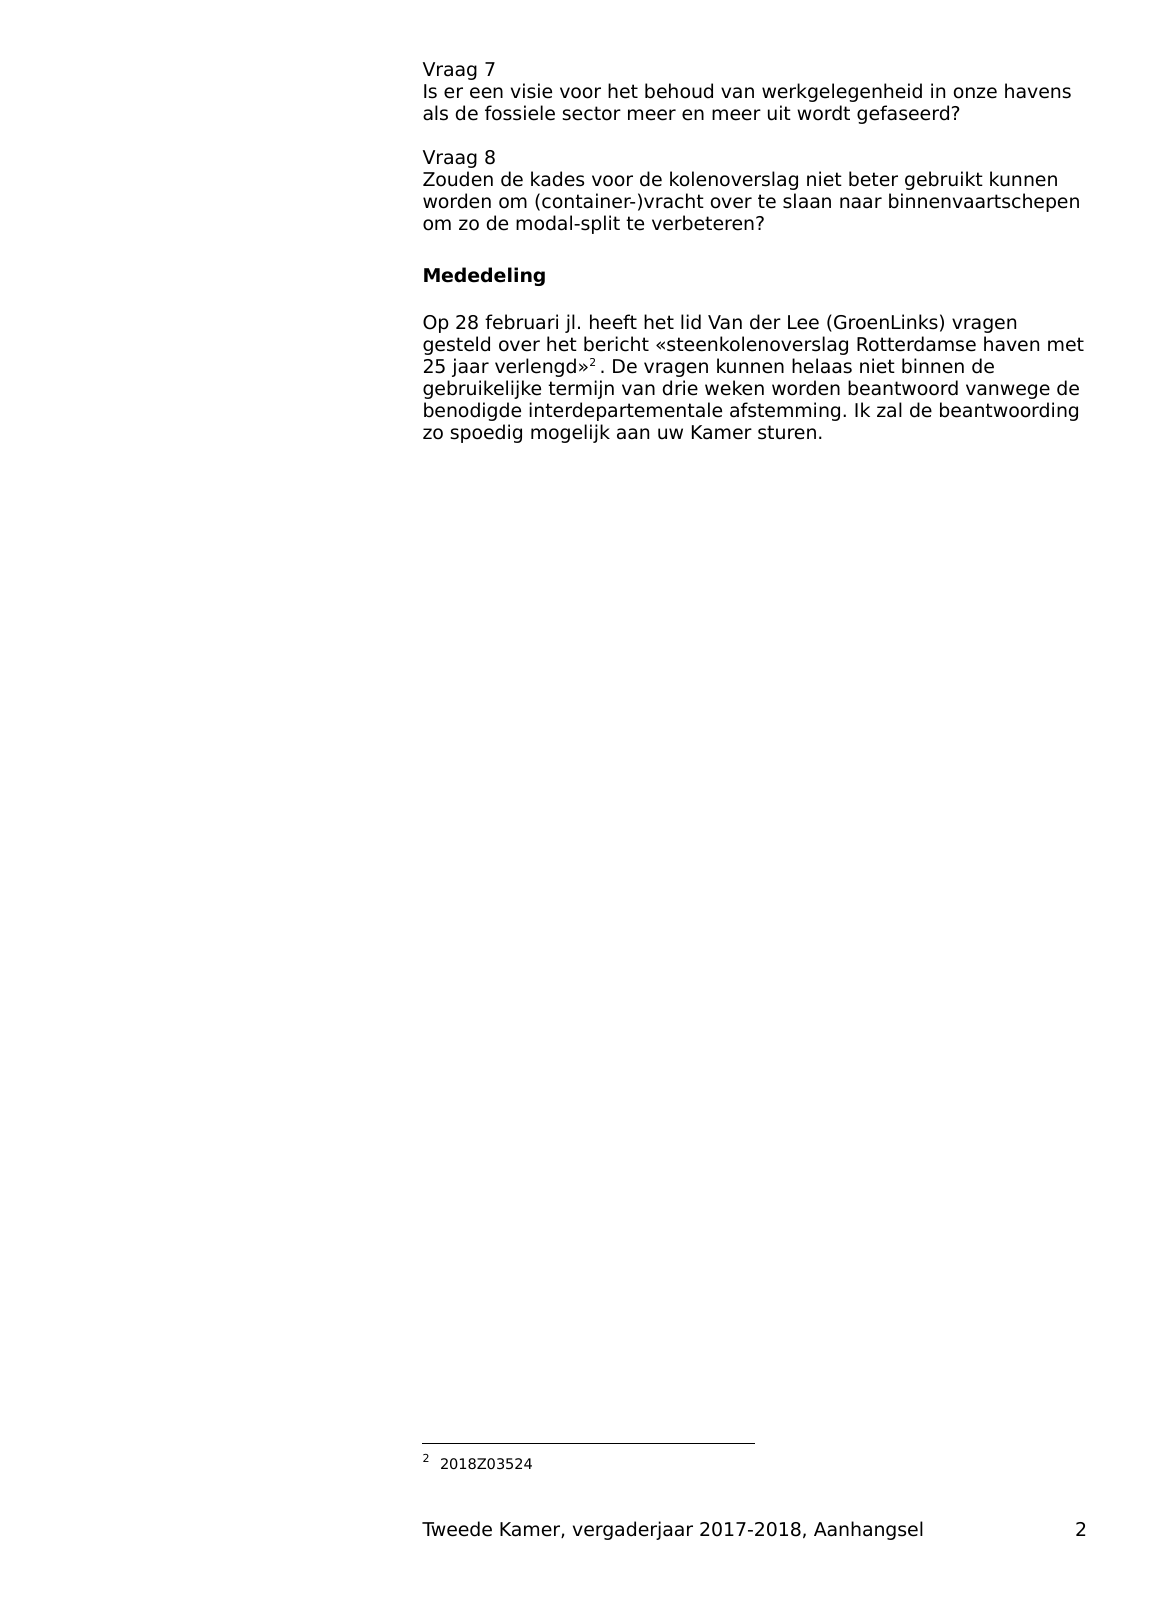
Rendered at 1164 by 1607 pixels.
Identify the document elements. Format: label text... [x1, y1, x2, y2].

text Zouden de kades voor de kolenoverslag niet beter gebruikt kunnen worden om (container-)vracht over te slaan naar binnenvaartschepen om zo de modal-split te verbeteren? [422, 169, 1087, 235]
text 2018Z03524 [422, 1452, 1087, 1474]
text Is er een visie voor het behoud van werkgelegenheid in onze havens als de fossiele sector meer en meer uit wordt gefaseerd? [422, 81, 1087, 125]
text Vraag 7 [422, 59, 1087, 81]
text Op 28 februari jl. heeft het lid Van der Lee (GroenLinks) vragen gesteld over het bericht «steenkolenoverslag Rotterdamse haven met 25 jaar verlengd». De vragen kunnen helaas niet binnen de gebruikelijke termijn van drie weken worden beantwoord vanwege de benodigde interdepartementale afstemming. Ik zal de beantwoording zo spoedig mogelijk aan uw Kamer sturen. [422, 312, 1087, 444]
text Vraag 8 [422, 147, 1087, 169]
subtitle Mededeling [422, 265, 1087, 287]
